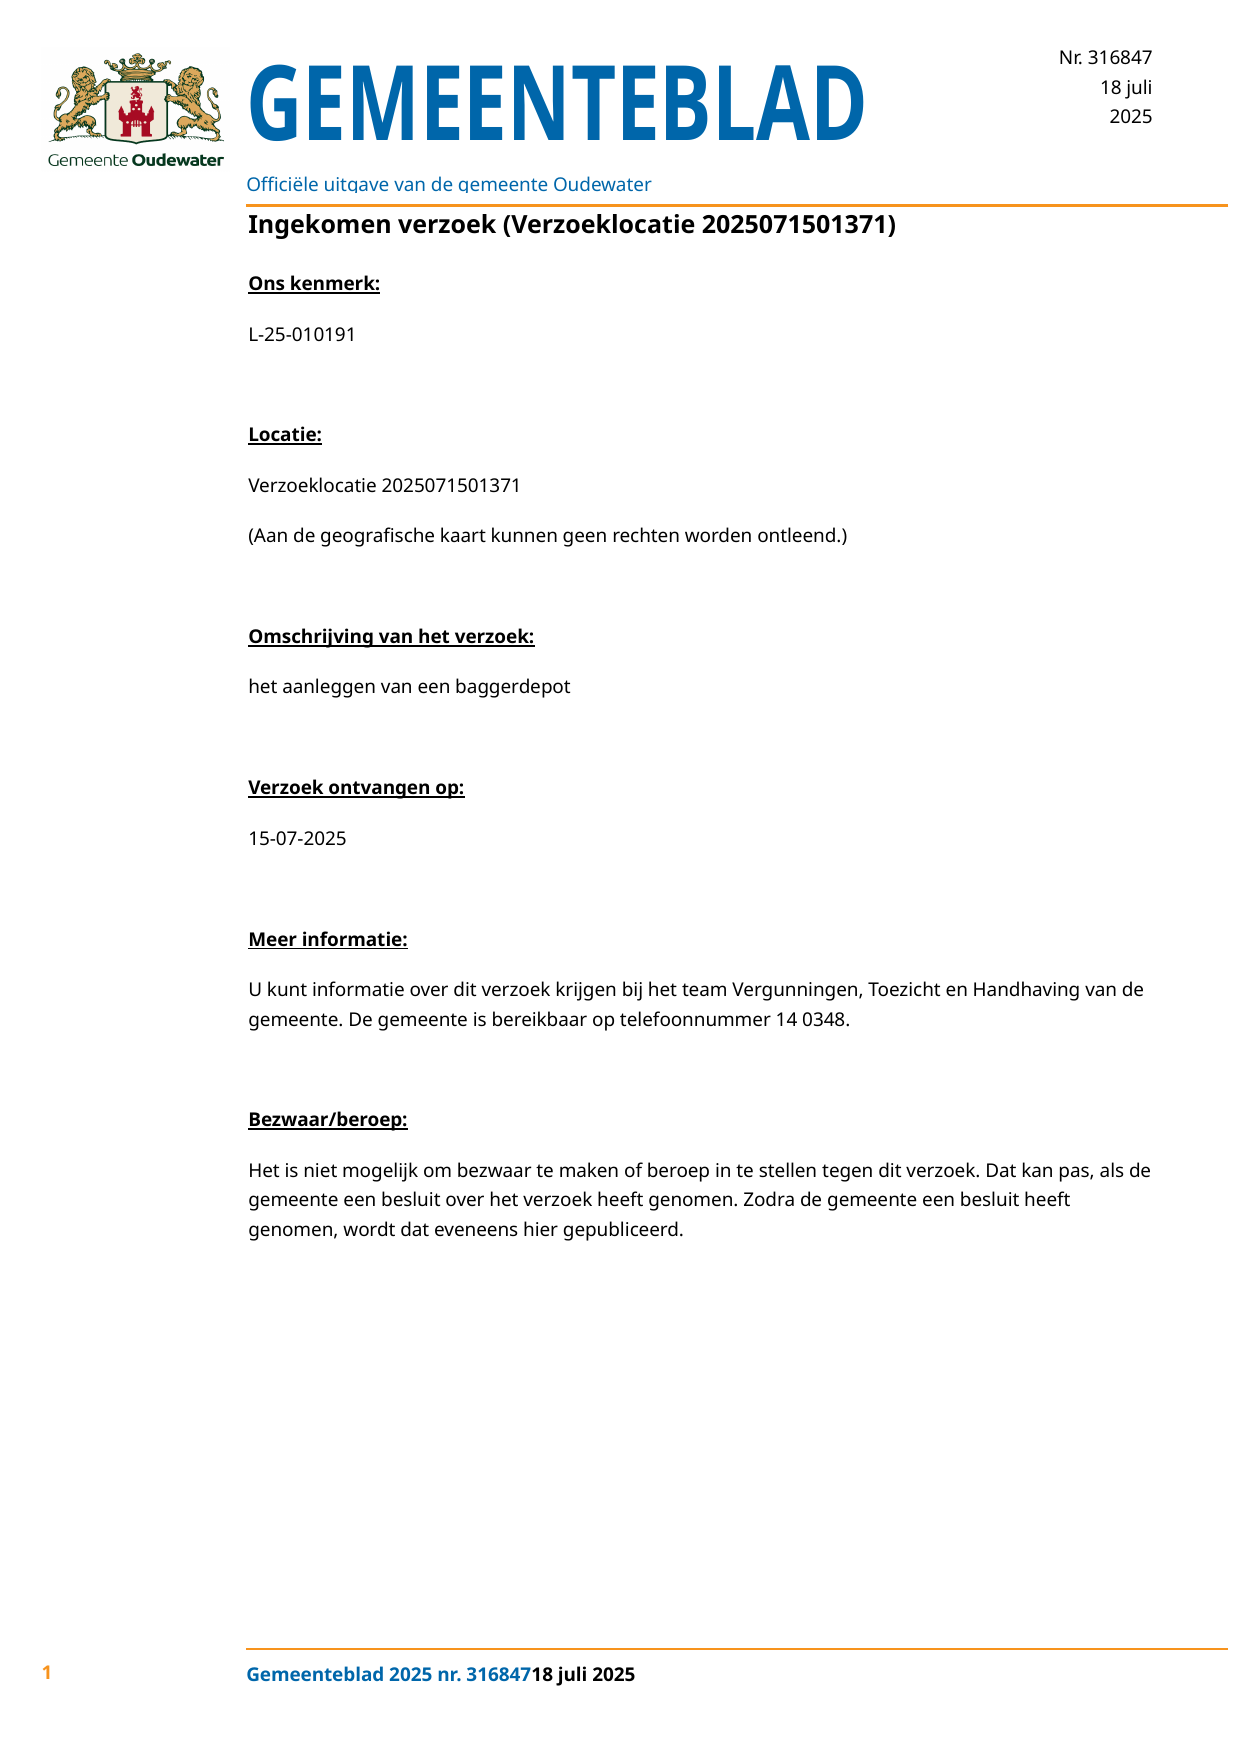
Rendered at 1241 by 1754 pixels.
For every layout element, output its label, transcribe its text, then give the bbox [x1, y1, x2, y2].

text (Aan de geografische kaart kunnen geen rechten worden ontleend.) [248, 522, 1152, 548]
text Bezwaar/beroep: [248, 1107, 1152, 1132]
text Omschrijving van het verzoek: [248, 623, 1152, 649]
text Het is niet mogelijk om bezwaar te maken of beroep in te stellen tegen dit verzoek. Dat kan pas, als de gemeente een besluit over het verzoek heeft genomen. Zodra de gemeente een besluit heeft genomen, wordt dat eveneens hier gepubliceerd. [248, 1157, 1152, 1242]
text Locatie: [248, 422, 1152, 447]
picture [41, 47, 231, 172]
text Ons kenmerk: [248, 270, 1152, 296]
text Verzoek ontvangen op: [248, 774, 1152, 800]
text 15-07-2025 [248, 825, 1152, 851]
text U kunt informatie over dit verzoek krijgen bij het team Vergunningen, Toezicht en Handhaving van de gemeente. De gemeente is bereikbaar op telefoonnummer 14 0348. [248, 976, 1152, 1031]
text het aanleggen van een baggerdepot [248, 674, 1152, 699]
text Meer informatie: [248, 926, 1152, 951]
text L-25-010191 [248, 321, 1152, 346]
text Ingekomen verzoek (Verzoeklocatie 2025071501371) [248, 207, 1152, 241]
text Verzoeklocatie 2025071501371 [248, 472, 1152, 498]
